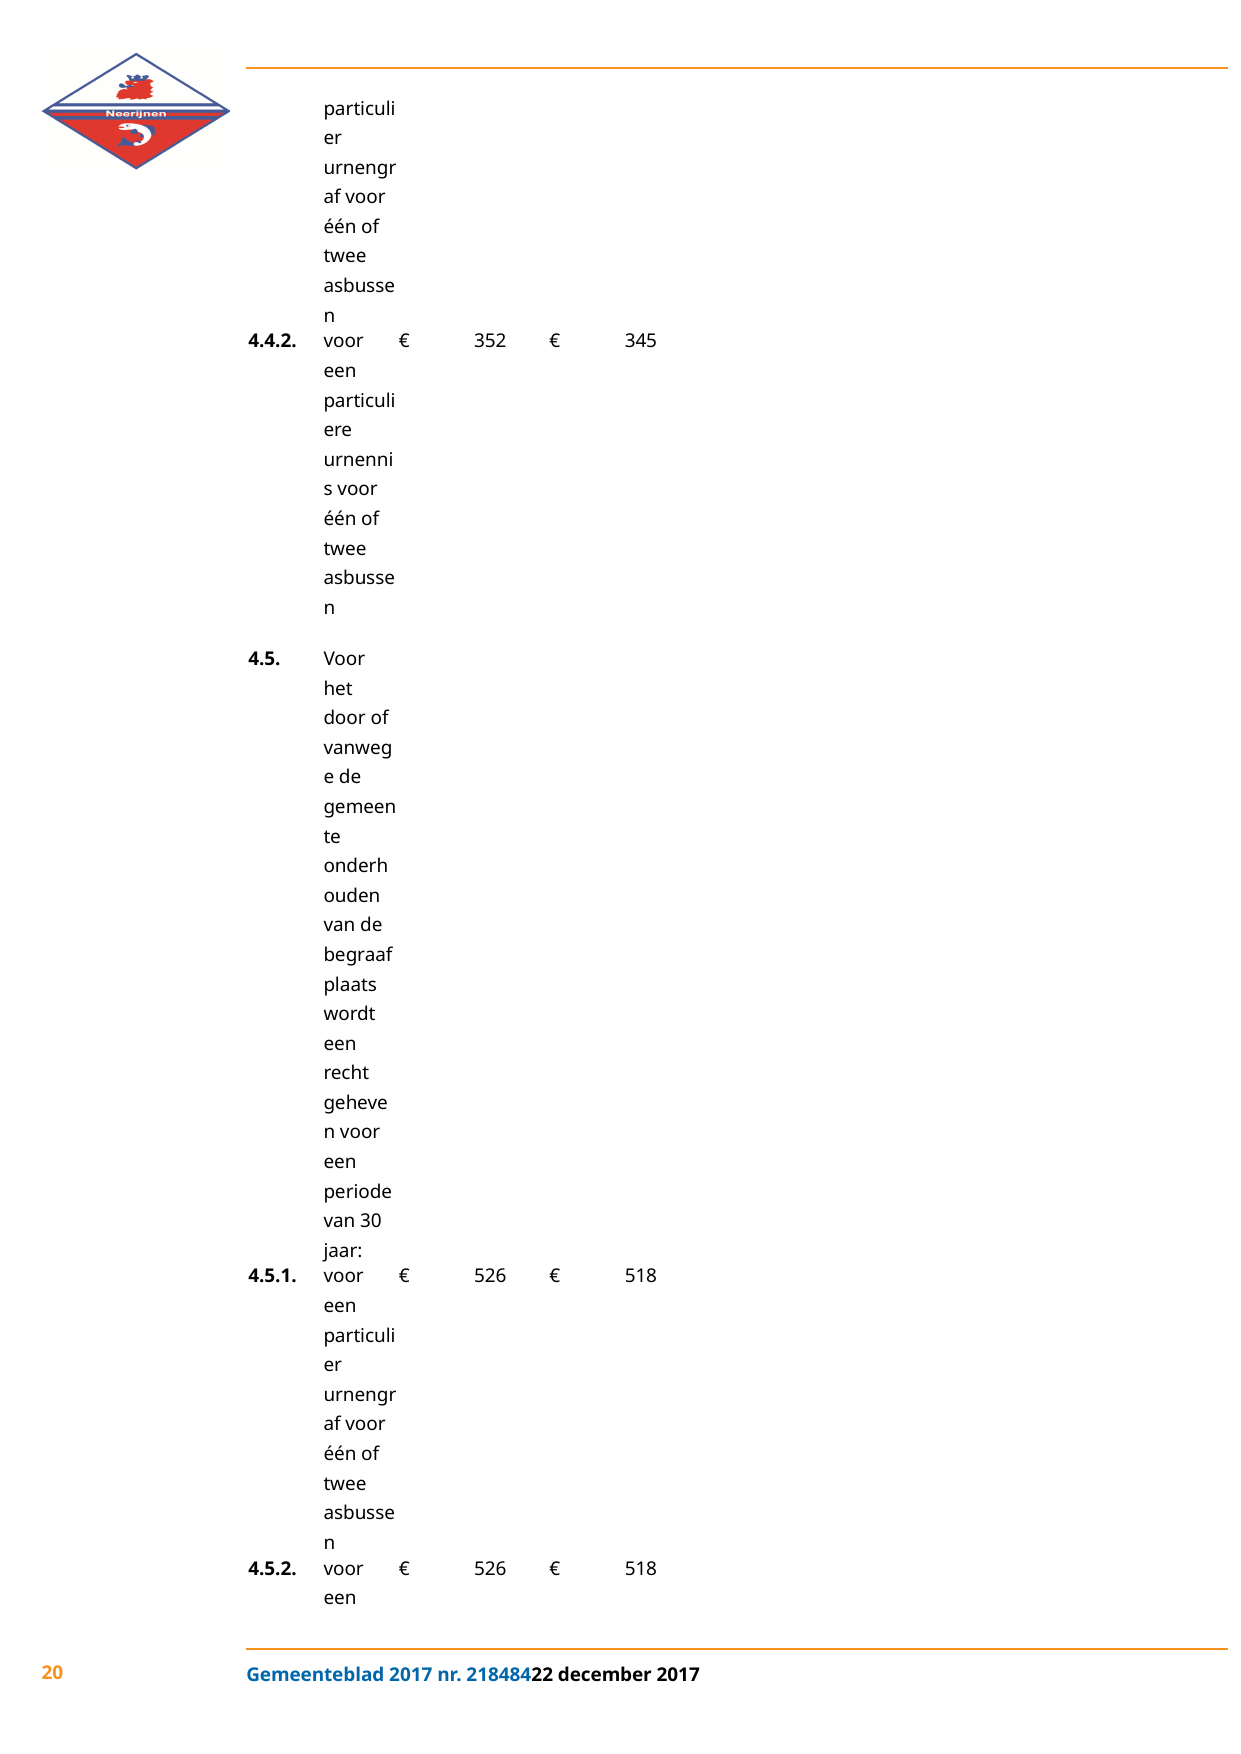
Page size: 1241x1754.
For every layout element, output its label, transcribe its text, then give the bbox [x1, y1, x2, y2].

table_cell Voor het door of vanwege de gemeente onderhouden van de begraafplaats wordt een recht geheven voor een periode van 30 jaar: [323, 645, 398, 1263]
table_cell 526 [474, 1555, 549, 1610]
table_cell [625, 95, 700, 328]
table_cell € [549, 1263, 624, 1555]
table_cell € [399, 1555, 474, 1610]
table_cell [474, 95, 549, 328]
table_cell € [549, 1555, 624, 1610]
table_cell [399, 620, 474, 645]
table_cell € [399, 1263, 474, 1555]
table_cell 518 [625, 1263, 700, 1555]
table_cell voor een particulier urnengraf voor één of twee asbussen [323, 1263, 398, 1555]
table_cell [474, 620, 549, 645]
table_cell 4.5.2. [248, 1555, 323, 1610]
table_cell voor een [323, 1555, 398, 1610]
table_cell [399, 645, 474, 1263]
table_cell 4.5. [248, 645, 323, 1263]
table_cell € [549, 328, 624, 619]
table_cell 518 [625, 1555, 700, 1610]
table_cell 352 [474, 328, 549, 619]
table_cell [323, 620, 398, 645]
picture [41, 47, 231, 172]
table_cell [399, 95, 474, 328]
table_cell [248, 620, 323, 645]
table_cell particulier urnengraf voor één of twee asbussen [323, 95, 398, 328]
table_cell 526 [474, 1263, 549, 1555]
table_cell € [399, 328, 474, 619]
table_cell 4.5.1. [248, 1263, 323, 1555]
table_cell [248, 95, 323, 328]
table_cell 345 [625, 328, 700, 619]
table_cell [625, 620, 700, 645]
table_cell [625, 645, 700, 1263]
table_cell 4.4.2. [248, 328, 323, 619]
table_cell voor een particuliere urnennis voor één of twee asbussen [323, 328, 398, 619]
table_cell [549, 620, 624, 645]
table_cell [549, 95, 624, 328]
table_cell [474, 645, 549, 1263]
table_cell [549, 645, 624, 1263]
